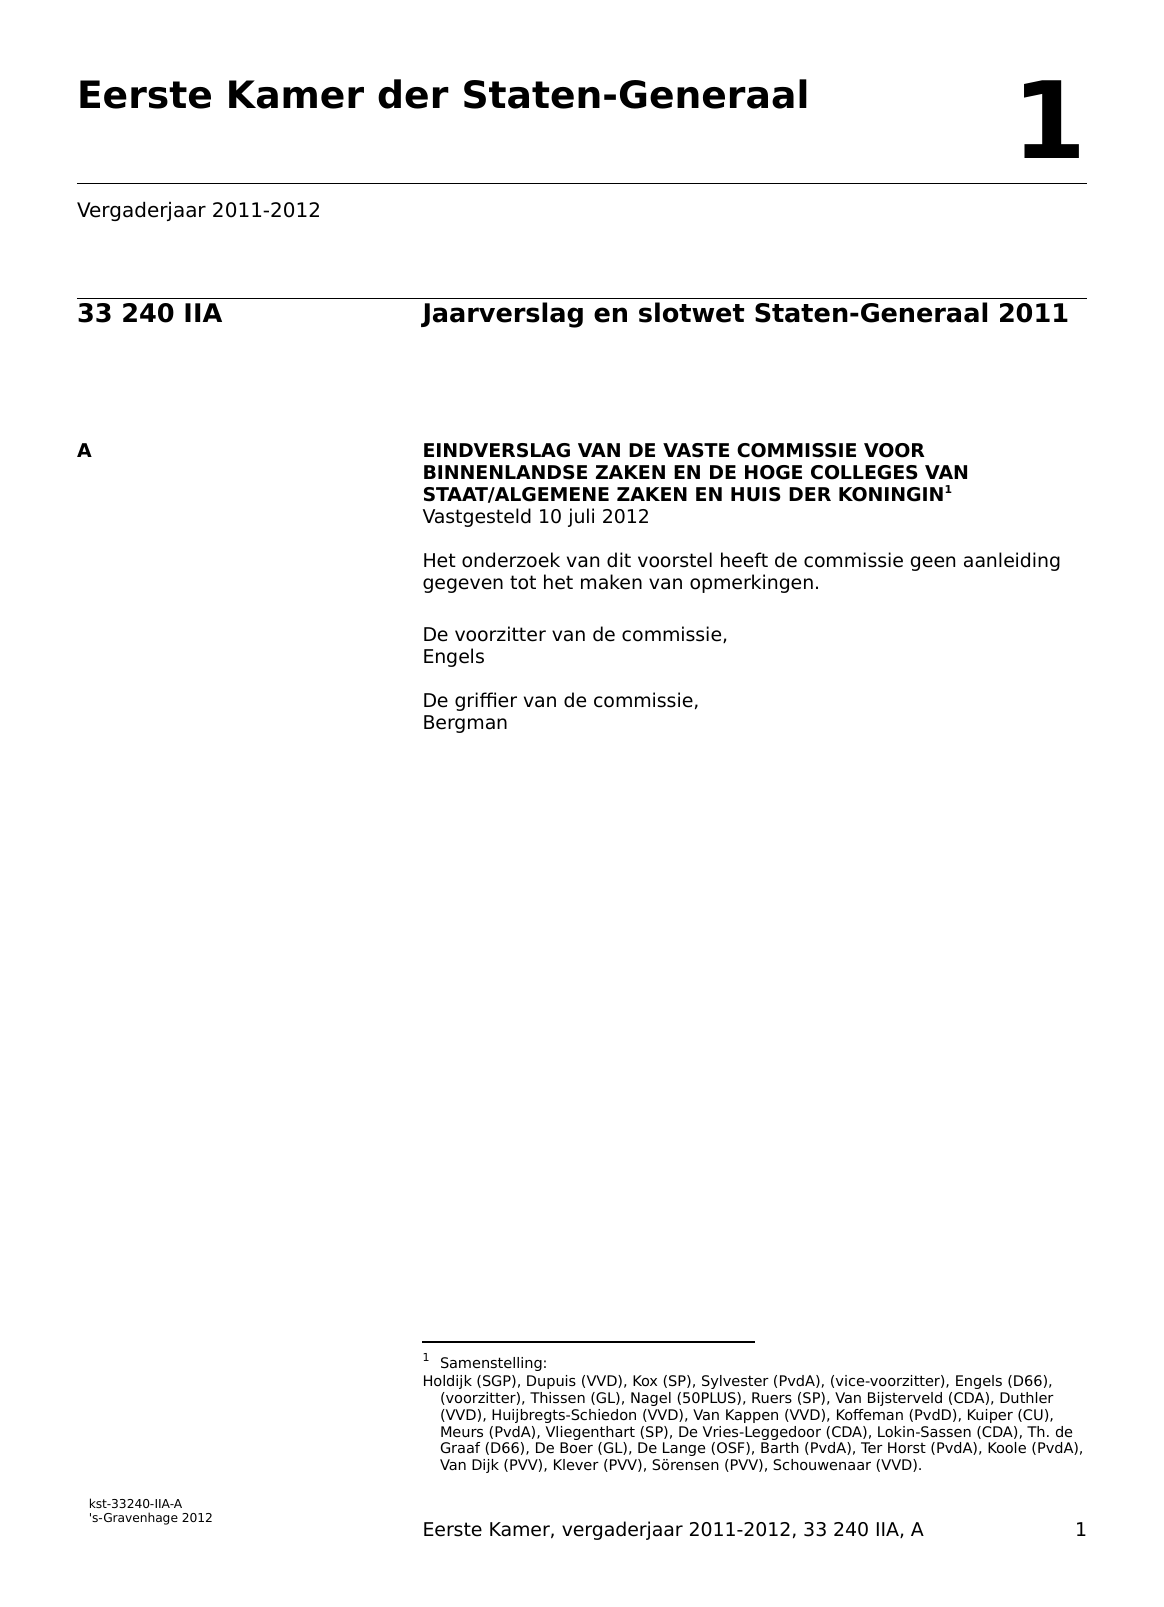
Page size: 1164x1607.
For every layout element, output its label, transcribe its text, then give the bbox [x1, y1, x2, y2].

text Vastgesteld 10 juli 2012 [422, 506, 1087, 528]
text kst-33240-IIA-A [88, 1497, 323, 1511]
text Samenstelling: [422, 1351, 1087, 1373]
text De griffier van de commissie, Bergman [422, 690, 1087, 734]
subtitle 33 240 IIA Jaarverslag en slotwet Staten-Generaal 2011 [77, 299, 1087, 329]
text Het onderzoek van dit voorstel heeft de commissie geen aanleiding gegeven tot het maken van opmerkingen. [422, 550, 1087, 594]
text Holdijk (SGP), Dupuis (VVD), Kox (SP), Sylvester (PvdA), (vice-voorzitter), Engels (D66), (voorzitter), Thissen (GL), Nagel (50PLUS), Ruers (SP), Van Bijsterveld (CDA), Duthler (VVD), Huijbregts-Schiedon (VVD), Van Kappen (VVD), Koffeman (PvdD), Kuiper (CU), Meurs (PvdA), Vliegenthart (SP), De Vries-Leggedoor (CDA), Lokin-Sassen (CDA), Th. de Graaf (D66), De Boer (GL), De Lange (OSF), Barth (PvdA), Ter Horst (PvdA), Koole (PvdA), Van Dijk (PVV), Klever (PVV), Sörensen (PVV), Schouwenaar (VVD). [422, 1373, 1087, 1474]
table_header Eerste Kamer der Staten-Generaal [77, 59, 886, 183]
table_cell Vergaderjaar 2011-2012 [77, 184, 1087, 298]
text 's-Gravenhage 2012 [88, 1511, 323, 1525]
text De voorzitter van de commissie, Engels [422, 624, 1087, 668]
subtitle A EINDVERSLAG VAN DE VASTE COMMISSIE VOOR BINNENLANDSE ZAKEN EN DE HOGE COLLEGES VAN STAAT/ALGEMENE ZAKEN EN HUIS DER KONINGIN [77, 440, 1087, 506]
table_header 1 [886, 59, 1087, 183]
